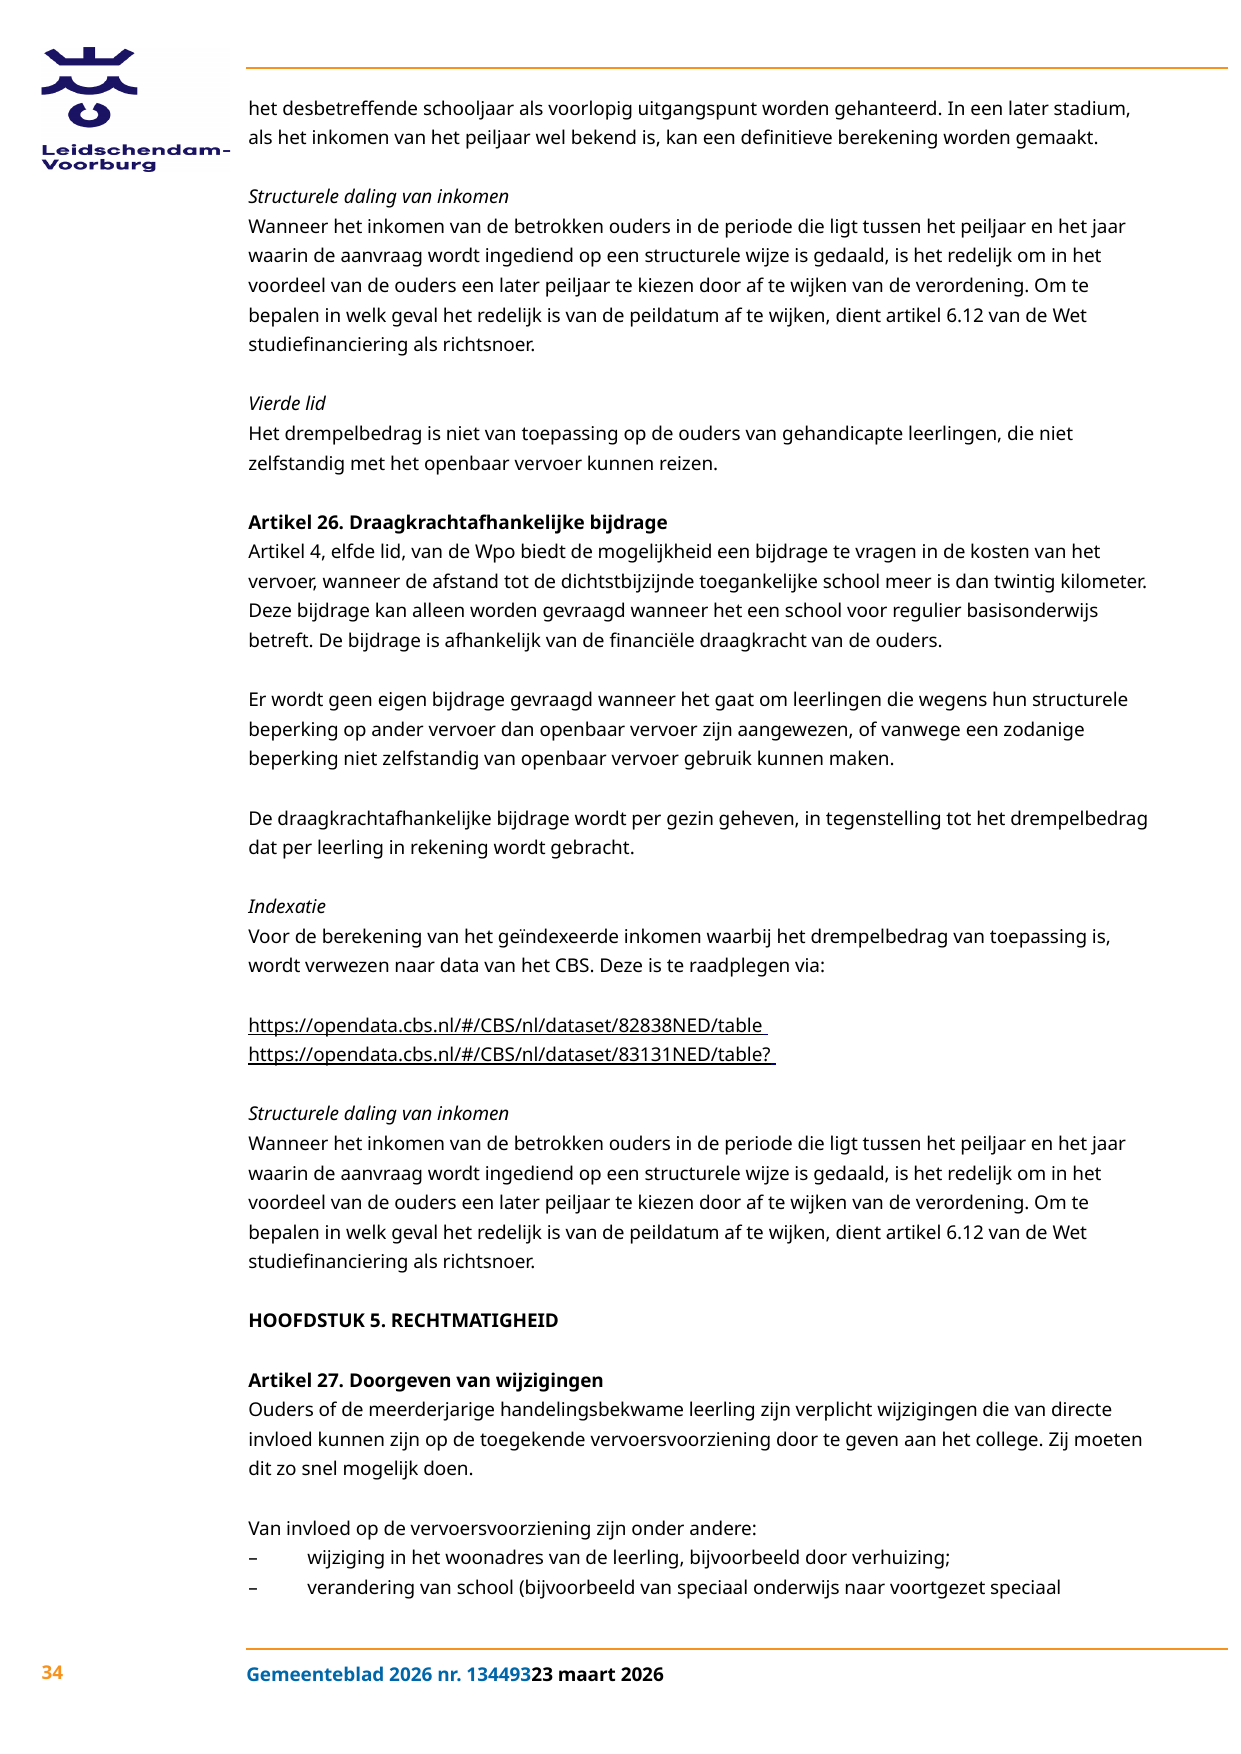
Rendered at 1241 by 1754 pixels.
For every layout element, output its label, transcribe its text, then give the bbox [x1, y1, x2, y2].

text HOOFDSTUK 5. RECHTMATIGHEID [248, 1308, 1152, 1333]
text het desbetreffende schooljaar als voorlopig uitgangspunt worden gehanteerd. In een later stadium, als het inkomen van het peiljaar wel bekend is, kan een definitieve berekening worden gemaakt. [248, 95, 1152, 150]
text Structurele daling van inkomen [248, 1101, 1152, 1126]
text Structurele daling van inkomen [248, 183, 1152, 209]
text Ouders of de meerderjarige handelingsbekwame leerling zijn verplicht wijzigingen die van directe invloed kunnen zijn op de toegekende vervoersvoorziening door te geven aan het college. Zij moeten dit zo snel mogelijk doen. [248, 1396, 1152, 1481]
text Wanneer het inkomen van de betrokken ouders in de periode die ligt tussen het peiljaar en het jaar waarin de aanvraag wordt ingediend op een structurele wijze is gedaald, is het redelijk om in het voordeel van de ouders een later peiljaar te kiezen door af te wijken van de verordening. Om te bepalen in welk geval het redelijk is van de peildatum af te wijken, dient artikel 6.12 van de Wet studiefinanciering als richtsnoer. [248, 1130, 1152, 1274]
text https://opendata.cbs.nl/#/CBS/nl/dataset/82838NED/table [248, 1012, 1152, 1038]
text Artikel 4, elfde lid, van de Wpo biedt de mogelijkheid een bijdrage te vragen in de kosten van het vervoer, wanneer de afstand tot de dichtstbijzijnde toegankelijke school meer is dan twintig kilometer. Deze bijdrage kan alleen worden gevraagd wanneer het een school voor regulier basisonderwijs betreft. De bijdrage is afhankelijk van de financiële draagkracht van de ouders. [248, 538, 1152, 653]
text Artikel 27. Doorgeven van wijzigingen [248, 1367, 1152, 1393]
text Voor de berekening van het geïndexeerde inkomen waarbij het drempelbedrag van toepassing is, wordt verwezen naar data van het CBS. Deze is te raadplegen via: [248, 923, 1152, 978]
picture [41, 47, 231, 172]
list wijziging in het woonadres van de leerling, bijvoorbeeld door verhuizing; [248, 1544, 1152, 1570]
text Wanneer het inkomen van de betrokken ouders in de periode die ligt tussen het peiljaar en het jaar waarin de aanvraag wordt ingediend op een structurele wijze is gedaald, is het redelijk om in het voordeel van de ouders een later peiljaar te kiezen door af te wijken van de verordening. Om te bepalen in welk geval het redelijk is van de peildatum af te wijken, dient artikel 6.12 van de Wet studiefinanciering als richtsnoer. [248, 213, 1152, 357]
text Artikel 26. Draagkrachtafhankelijke bijdrage [248, 509, 1152, 535]
text Vierde lid [248, 391, 1152, 416]
list verandering van school (bijvoorbeeld van speciaal onderwijs naar voortgezet speciaal [248, 1574, 1152, 1600]
text De draagkrachtafhankelijke bijdrage wordt per gezin geheven, in tegenstelling tot het drempelbedrag dat per leerling in rekening wordt gebracht. [248, 805, 1152, 860]
text Er wordt geen eigen bijdrage gevraagd wanneer het gaat om leerlingen die wegens hun structurele beperking op ander vervoer dan openbaar vervoer zijn aangewezen, of vanwege een zodanige beperking niet zelfstandig van openbaar vervoer gebruik kunnen maken. [248, 686, 1152, 771]
text Het drempelbedrag is niet van toepassing op de ouders van gehandicapte leerlingen, die niet zelfstandig met het openbaar vervoer kunnen reizen. [248, 420, 1152, 476]
text https://opendata.cbs.nl/#/CBS/nl/dataset/83131NED/table? [248, 1041, 1152, 1067]
text Indexatie [248, 893, 1152, 919]
text Van invloed op de vervoersvoorziening zijn onder andere: [248, 1515, 1152, 1541]
